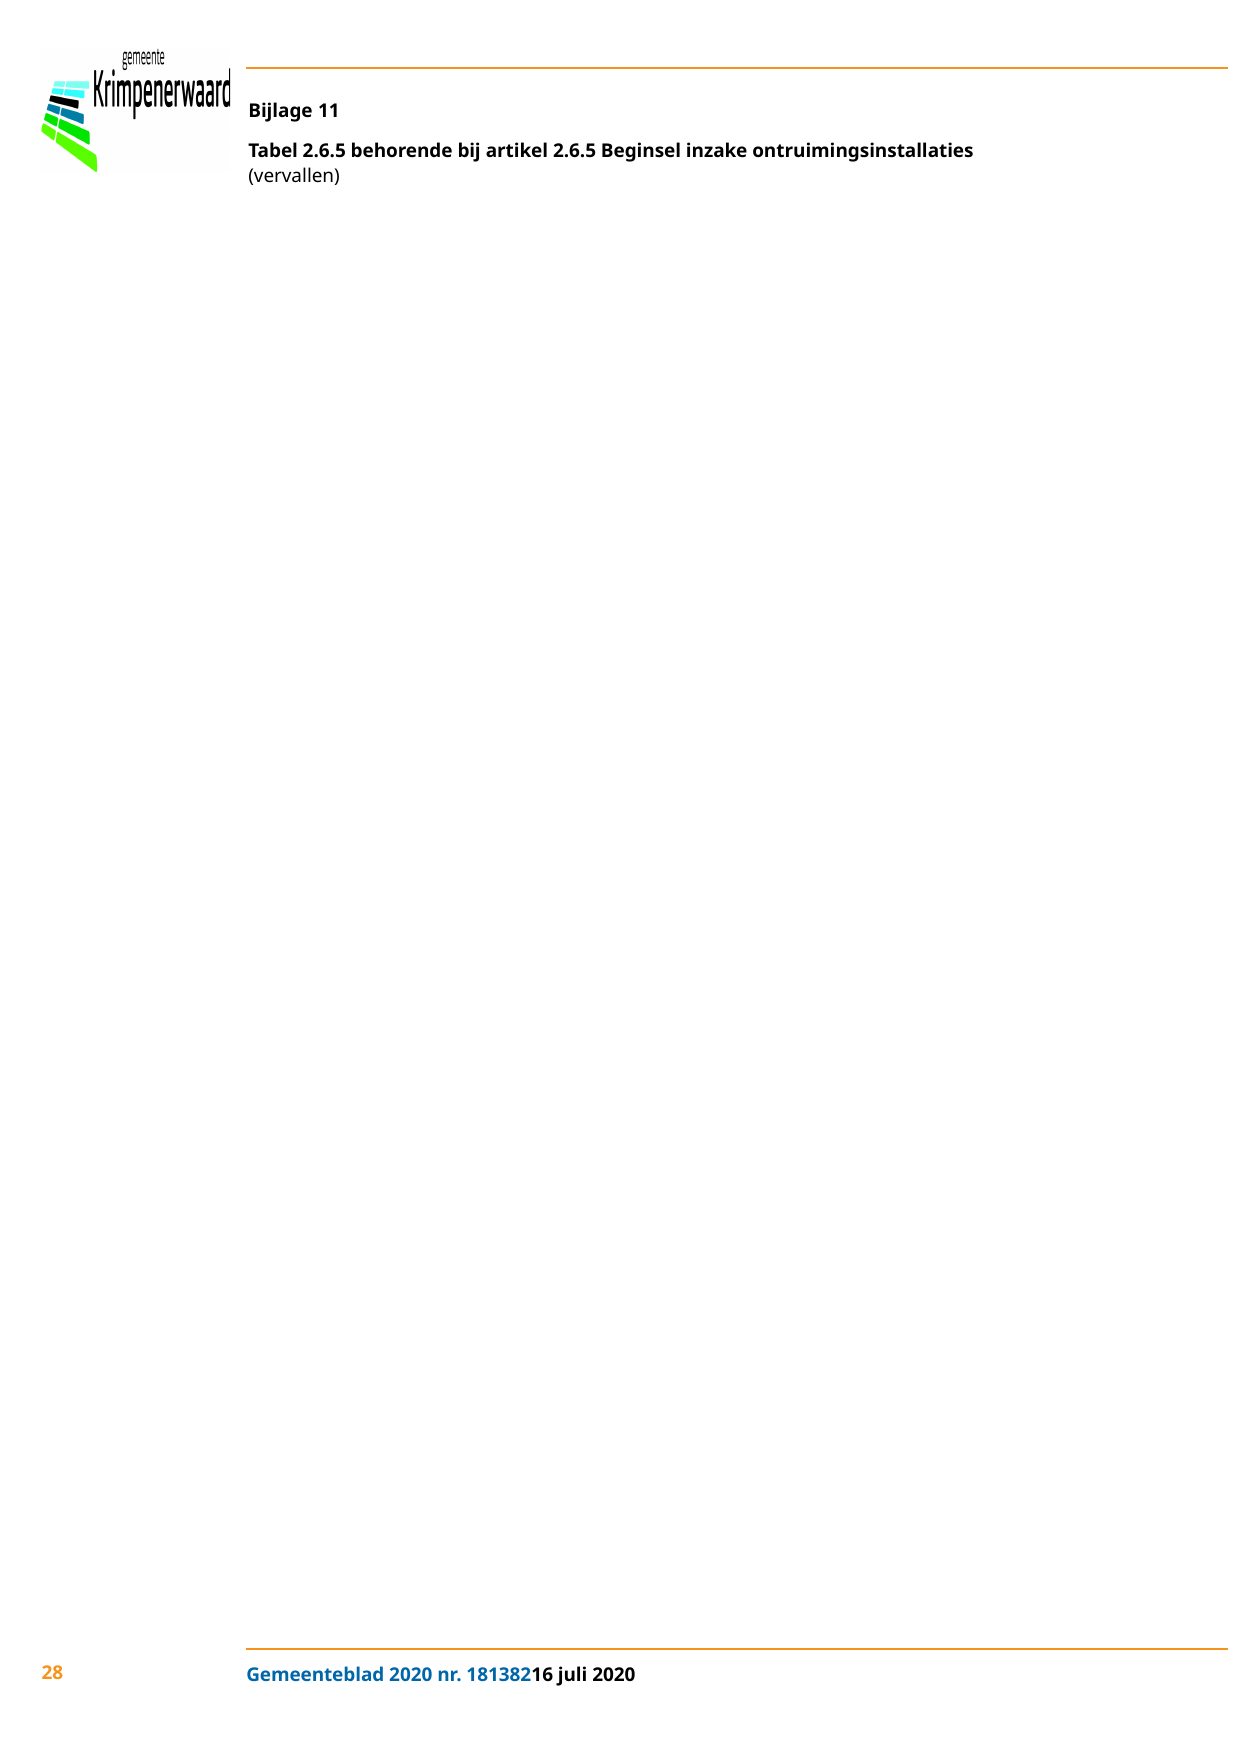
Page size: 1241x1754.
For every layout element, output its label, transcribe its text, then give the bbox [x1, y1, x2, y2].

text Tabel 2.6.5 behorende bij artikel 2.6.5 Beginsel inzake ontruimingsinstallaties [248, 137, 1152, 163]
picture [41, 47, 231, 172]
text (vervallen) [248, 163, 1152, 188]
text Bijlage 11 [248, 95, 1152, 123]
